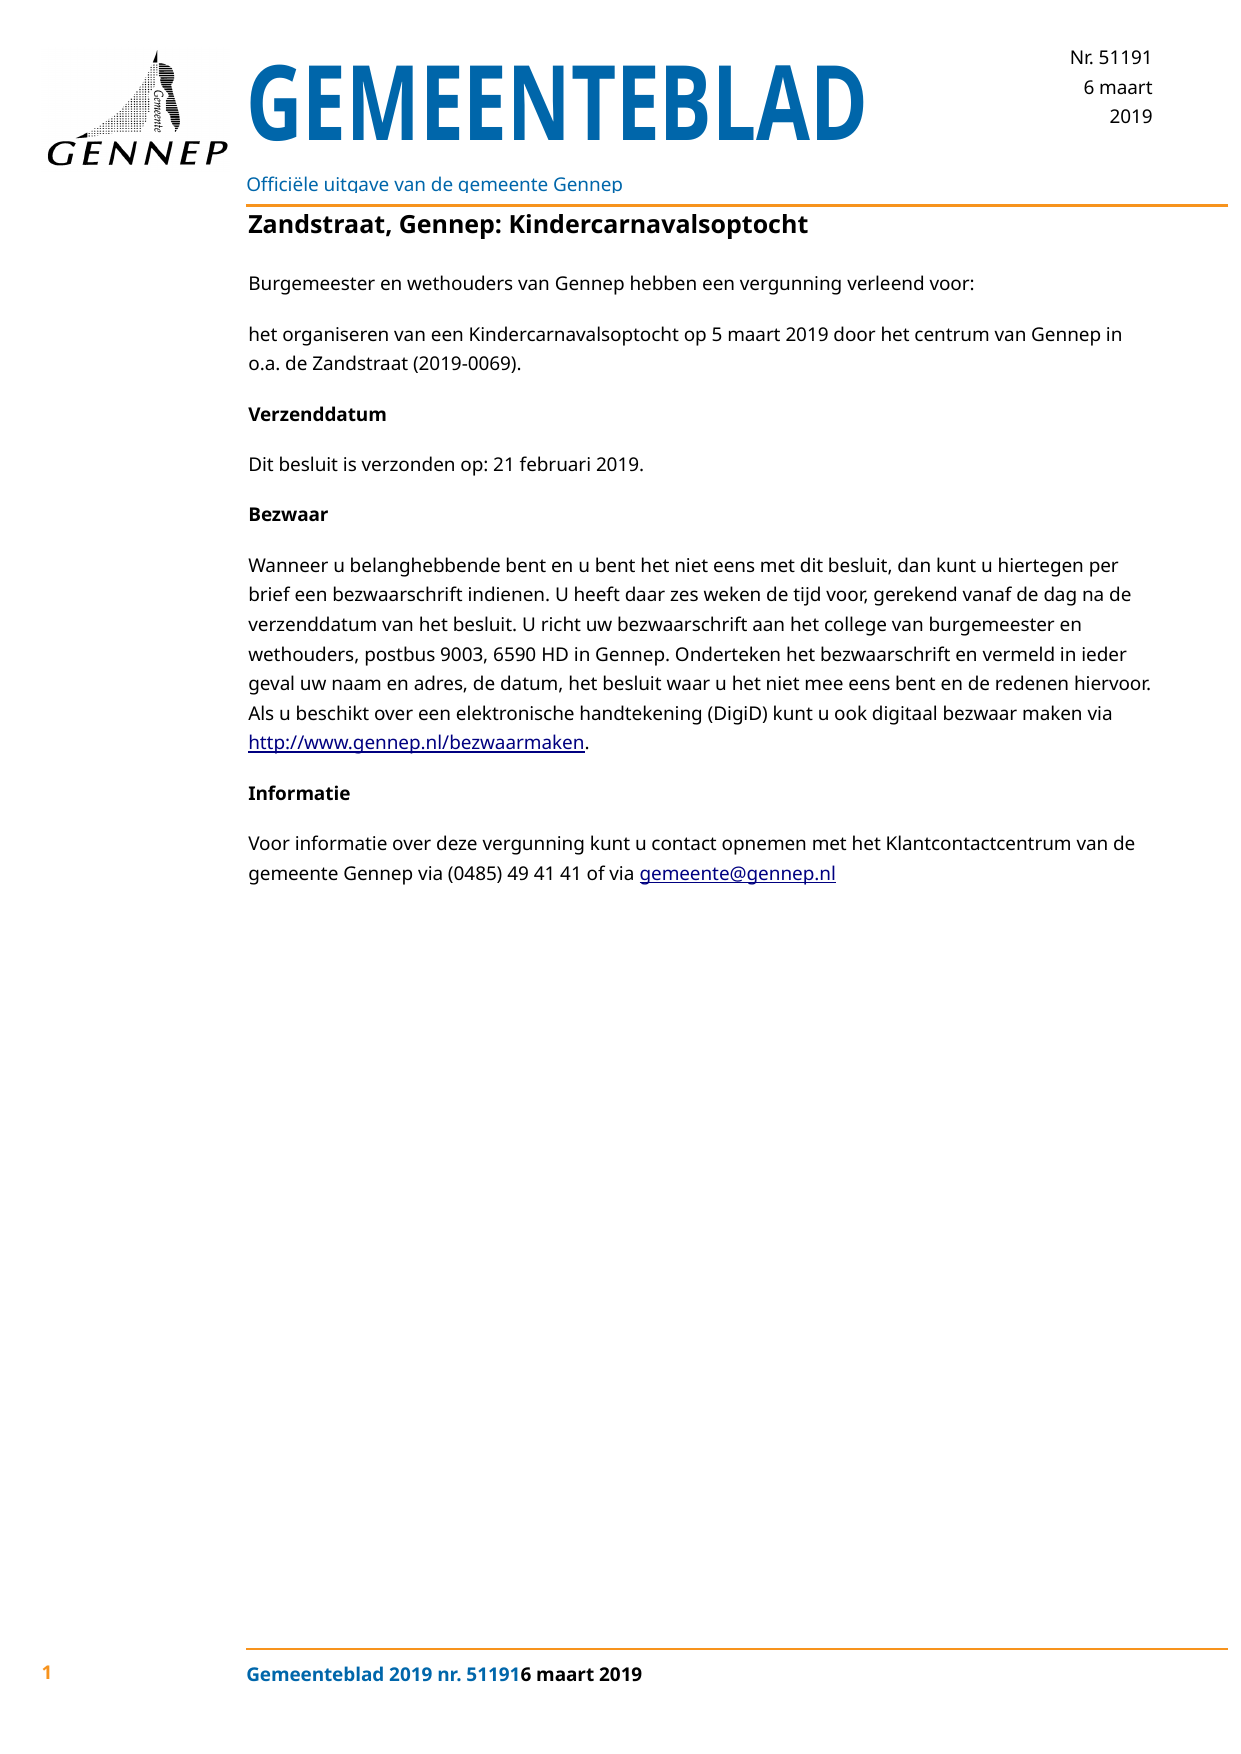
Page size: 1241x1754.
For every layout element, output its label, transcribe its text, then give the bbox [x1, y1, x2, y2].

text Verzenddatum [248, 401, 1152, 426]
text Dit besluit is verzonden op: 21 februari 2019. [248, 451, 1152, 477]
text Bezwaar [248, 502, 1152, 527]
text Burgemeester en wethouders van Gennep hebben een vergunning verleend voor: [248, 270, 1152, 296]
text Informatie [248, 780, 1152, 806]
picture [41, 47, 231, 172]
text het organiseren van een Kindercarnavalsoptocht op 5 maart 2019 door het centrum van Gennep in o.a. de Zandstraat (2019-0069). [248, 321, 1152, 376]
text Wanneer u belanghebbende bent en u bent het niet eens met dit besluit, dan kunt u hiertegen per brief een bezwaarschrift indienen. U heeft daar zes weken de tijd voor, gerekend vanaf de dag na de verzenddatum van het besluit. U richt uw bezwaarschrift aan het college van burgemeester en wethouders, postbus 9003, 6590 HD in Gennep. Onderteken het bezwaarschrift en vermeld in ieder geval uw naam en adres, de datum, het besluit waar u het niet mee eens bent en de redenen hiervoor. Als u beschikt over een elektronische handtekening (DigiD) kunt u ook digitaal bezwaar maken via http://www.gennep.nl/bezwaarmaken. [248, 552, 1152, 755]
text Zandstraat, Gennep: Kindercarnavalsoptocht [248, 207, 1152, 241]
text Voor informatie over deze vergunning kunt u contact opnemen met het Klantcontactcentrum van de gemeente Gennep via (0485) 49 41 41 of via gemeente@gennep.nl [248, 830, 1152, 886]
